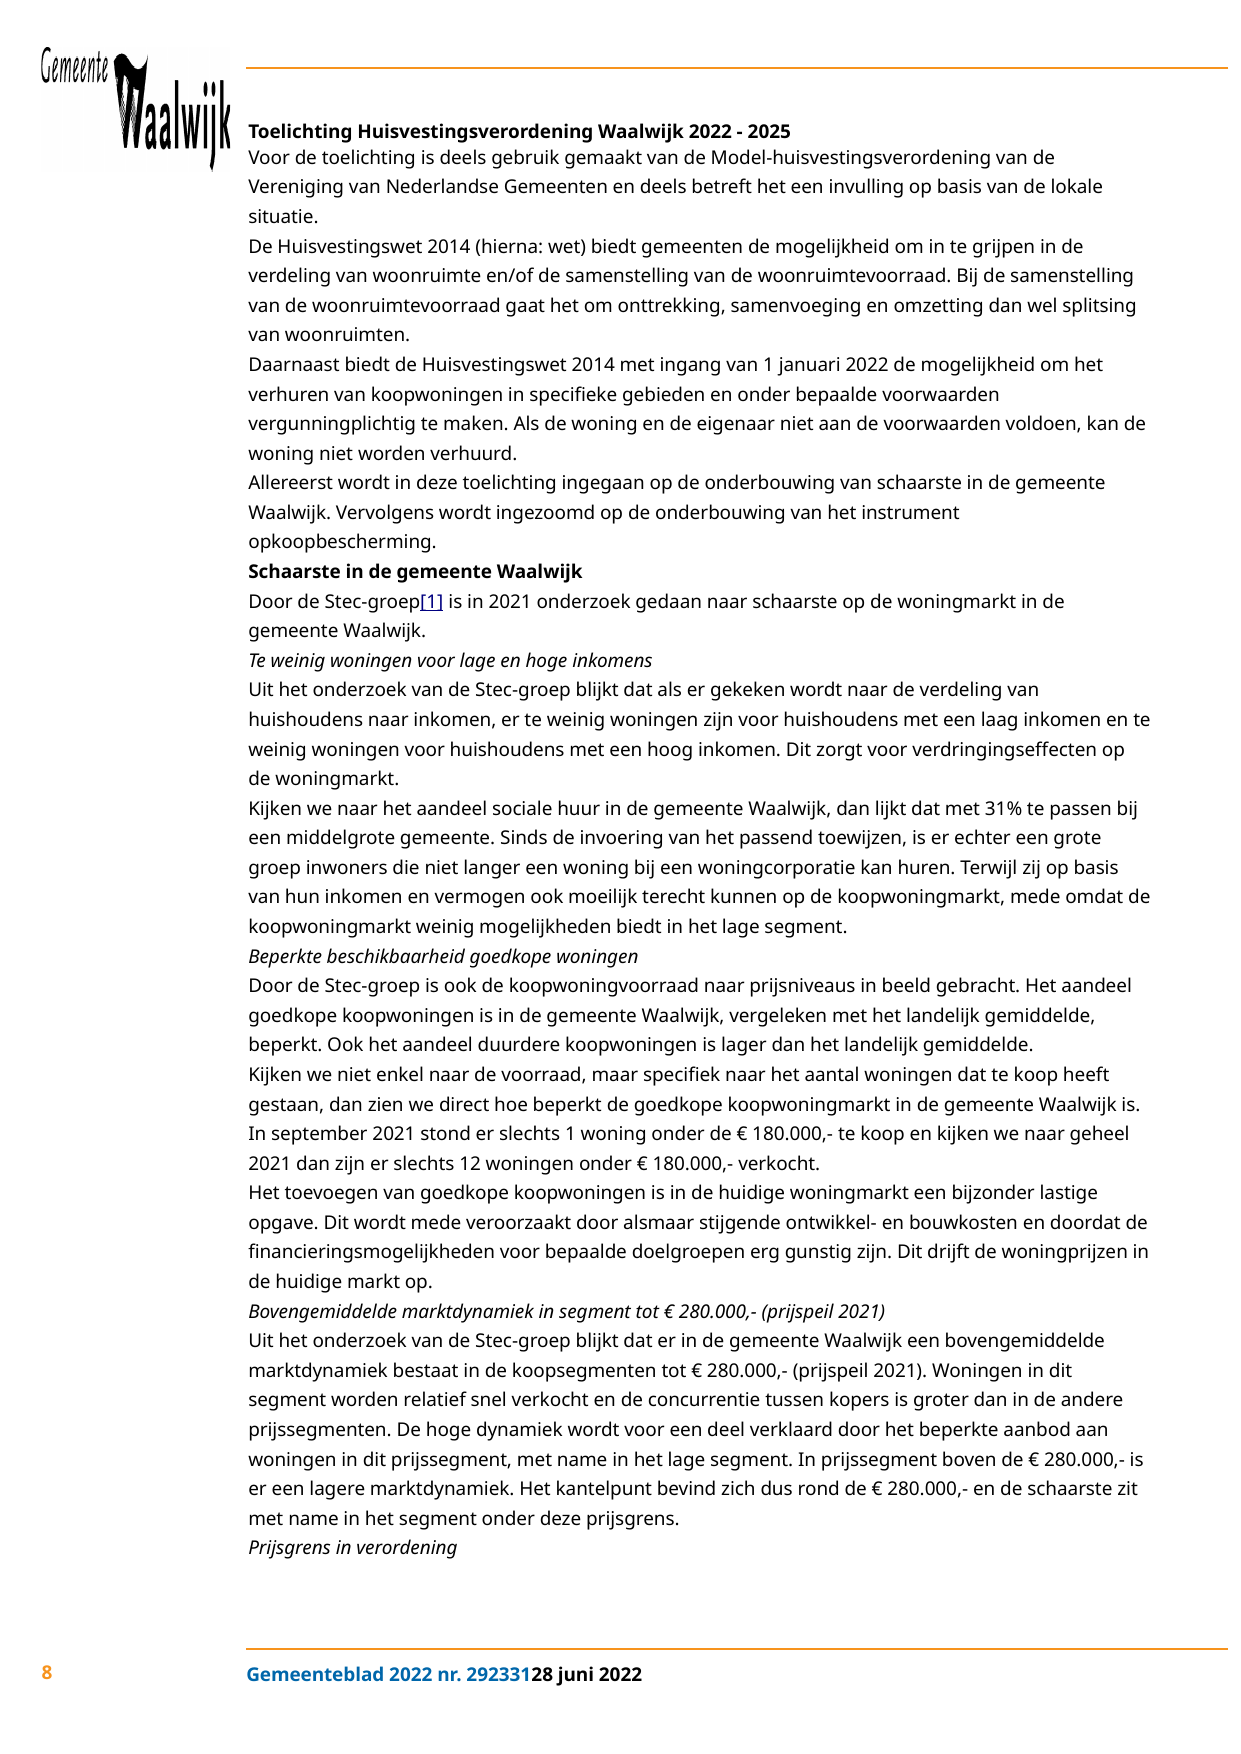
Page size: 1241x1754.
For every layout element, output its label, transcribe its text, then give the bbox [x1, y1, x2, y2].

text Het toevoegen van goedkope koopwoningen is in de huidige woningmarkt een bijzonder lastige opgave. Dit wordt mede veroorzaakt door alsmaar stijgende ontwikkel- en bouwkosten en doordat de financieringsmogelijkheden voor bepaalde doelgroepen erg gunstig zijn. Dit drijft de woningprijzen in de huidige markt op. [248, 1179, 1152, 1294]
text Allereerst wordt in deze toelichting ingegaan op de onderbouwing van schaarste in de gemeente Waalwijk. Vervolgens wordt ingezoomd op de onderbouwing van het instrument opkoopbescherming. [248, 469, 1152, 554]
picture [41, 47, 231, 172]
text Beperkte beschikbaarheid goedkope woningen [248, 943, 1152, 969]
text Kijken we naar het aandeel sociale huur in de gemeente Waalwijk, dan lijkt dat met 31% te passen bij een middelgrote gemeente. Sinds de invoering van het passend toewijzen, is er echter een grote groep inwoners die niet langer een woning bij een woningcorporatie kan huren. Terwijl zij op basis van hun inkomen en vermogen ook moeilijk terecht kunnen op de koopwoningmarkt, mede omdat de koopwoningmarkt weinig mogelijkheden biedt in het lage segment. [248, 795, 1152, 939]
text Door de Stec-groep is ook de koopwoningvoorraad naar prijsniveaus in beeld gebracht. Het aandeel goedkope koopwoningen is in de gemeente Waalwijk, vergeleken met het landelijk gemiddelde, beperkt. Ook het aandeel duurdere koopwoningen is lager dan het landelijk gemiddelde. [248, 972, 1152, 1057]
text Prijsgrens in verordening [248, 1534, 1152, 1560]
text Schaarste in de gemeente Waalwijk [248, 558, 1152, 584]
text Door de Stec-groep[1] is in 2021 onderzoek gedaan naar schaarste op de woningmarkt in de gemeente Waalwijk. [248, 588, 1152, 643]
text Daarnaast biedt de Huisvestingswet 2014 met ingang van 1 januari 2022 de mogelijkheid om het verhuren van koopwoningen in specifieke gebieden en onder bepaalde voorwaarden vergunningplichtig te maken. Als de woning en de eigenaar niet aan de voorwaarden voldoen, kan de woning niet worden verhuurd. [248, 351, 1152, 466]
text Uit het onderzoek van de Stec-groep blijkt dat er in de gemeente Waalwijk een bovengemiddelde marktdynamiek bestaat in de koopsegmenten tot € 280.000,- (prijspeil 2021). Woningen in dit segment worden relatief snel verkocht en de concurrentie tussen kopers is groter dan in de andere prijssegmenten. De hoge dynamiek wordt voor een deel verklaard door het beperkte aanbod aan woningen in dit prijssegment, met name in het lage segment. In prijssegment boven de € 280.000,- is er een lagere marktdynamiek. Het kantelpunt bevind zich dus rond de € 280.000,- en de schaarste zit met name in het segment onder deze prijsgrens. [248, 1327, 1152, 1531]
text Voor de toelichting is deels gebruik gemaakt van de Model-huisvestingsverordening van de Vereniging van Nederlandse Gemeenten en deels betreft het een invulling op basis van de lokale situatie. [248, 144, 1152, 229]
text Uit het onderzoek van de Stec-groep blijkt dat als er gekeken wordt naar de verdeling van huishoudens naar inkomen, er te weinig woningen zijn voor huishoudens met een laag inkomen en te weinig woningen voor huishoudens met een hoog inkomen. Dit zorgt voor verdringingseffecten op de woningmarkt. [248, 677, 1152, 791]
text De Huisvestingswet 2014 (hierna: wet) biedt gemeenten de mogelijkheid om in te grijpen in de verdeling van woonruimte en/of de samenstelling van de woonruimtevoorraad. Bij de samenstelling van de woonruimtevoorraad gaat het om onttrekking, samenvoeging en omzetting dan wel splitsing van woonruimten. [248, 233, 1152, 347]
text Bovengemiddelde marktdynamiek in segment tot € 280.000,- (prijspeil 2021) [248, 1298, 1152, 1324]
text Kijken we niet enkel naar de voorraad, maar specifiek naar het aantal woningen dat te koop heeft gestaan, dan zien we direct hoe beperkt de goedkope koopwoningmarkt in de gemeente Waalwijk is. In september 2021 stond er slechts 1 woning onder de € 180.000,- te koop en kijken we naar geheel 2021 dan zijn er slechts 12 woningen onder € 180.000,- verkocht. [248, 1061, 1152, 1176]
text Te weinig woningen voor lage en hoge inkomens [248, 647, 1152, 673]
text Toelichting Huisvestingsverordening Waalwijk 2022 - 2025 [248, 116, 1152, 144]
